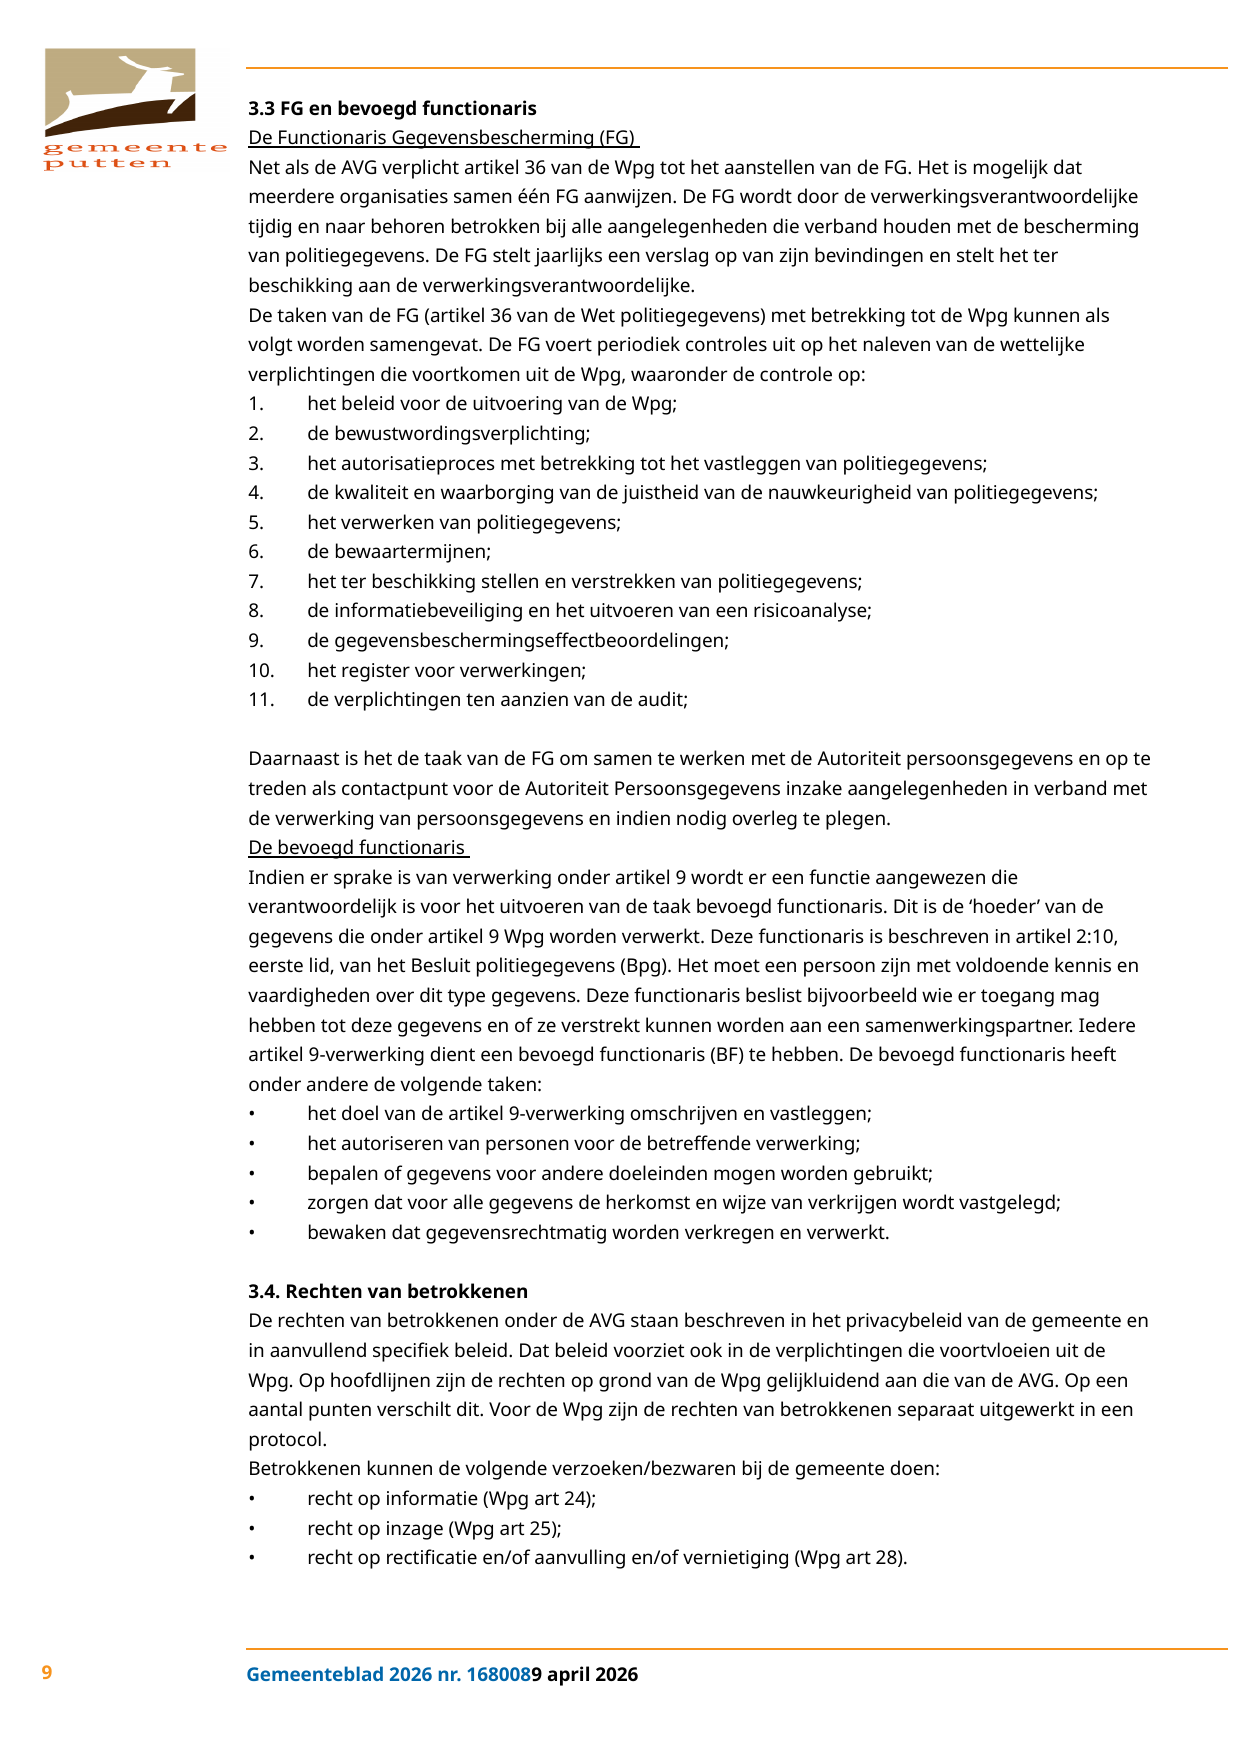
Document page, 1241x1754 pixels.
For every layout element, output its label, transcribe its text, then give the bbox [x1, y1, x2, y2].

text Betrokkenen kunnen de volgende verzoeken/bezwaren bij de gemeente doen: [248, 1456, 1152, 1481]
picture [41, 47, 231, 172]
list de bewaartermijnen; [248, 538, 1152, 564]
text Indien er sprake is van verwerking onder artikel 9 wordt er een functie aangewezen die verantwoordelijk is voor het uitvoeren van de taak bevoegd functionaris. Dit is de ‘hoeder’ van de gegevens die onder artikel 9 Wpg worden verwerkt. Deze functionaris is beschreven in artikel 2:10, eerste lid, van het Besluit politiegegevens (Bpg). Het moet een persoon zijn met voldoende kennis en vaardigheden over dit type gegevens. Deze functionaris beslist bijvoorbeeld wie er toegang mag hebben tot deze gegevens en of ze verstrekt kunnen worden aan een samenwerkingspartner. Iedere artikel 9-verwerking dient een bevoegd functionaris (BF) te hebben. De bevoegd functionaris heeft onder andere de volgende taken: [248, 864, 1152, 1097]
list de gegevensbeschermingseffectbeoordelingen; [248, 627, 1152, 653]
list recht op inzage (Wpg art 25); [248, 1515, 1152, 1541]
list het register voor verwerkingen; [248, 657, 1152, 683]
list recht op rectificatie en/of aanvulling en/of vernietiging (Wpg art 28). [248, 1544, 1152, 1570]
list het autoriseren van personen voor de betreffende verwerking; [248, 1130, 1152, 1156]
list het verwerken van politiegegevens; [248, 509, 1152, 535]
list het doel van de artikel 9-verwerking omschrijven en vastleggen; [248, 1101, 1152, 1126]
list bewaken dat gegevensrechtmatig worden verkregen en verwerkt. [248, 1219, 1152, 1245]
list het beleid voor de uitvoering van de Wpg; [248, 391, 1152, 416]
list bepalen of gegevens voor andere doeleinden mogen worden gebruikt; [248, 1160, 1152, 1186]
text De Functionaris Gegevensbescherming (FG) [248, 124, 1152, 150]
text 3.4. Rechten van betrokkenen [248, 1278, 1152, 1304]
list het autorisatieproces met betrekking tot het vastleggen van politiegegevens; [248, 450, 1152, 476]
list de kwaliteit en waarborging van de juistheid van de nauwkeurigheid van politiegegevens; [248, 479, 1152, 505]
text De rechten van betrokkenen onder de AVG staan beschreven in het privacybeleid van de gemeente en in aanvullend specifiek beleid. Dat beleid voorziet ook in de verplichtingen die voortvloeien uit de Wpg. Op hoofdlijnen zijn de rechten op grond van de Wpg gelijkluidend aan die van de AVG. Op een aantal punten verschilt dit. Voor de Wpg zijn de rechten van betrokkenen separaat uitgewerkt in een protocol. [248, 1308, 1152, 1452]
text 3.3 FG en bevoegd functionaris [248, 95, 1152, 121]
text De bevoegd functionaris [248, 834, 1152, 860]
text Daarnaast is het de taak van de FG om samen te werken met de Autoriteit persoonsgegevens en op te treden als contactpunt voor de Autoriteit Persoonsgegevens inzake aangelegenheden in verband met de verwerking van persoonsgegevens en indien nodig overleg te plegen. [248, 746, 1152, 831]
list de informatiebeveiliging en het uitvoeren van een risicoanalyse; [248, 598, 1152, 623]
list de bewustwordingsverplichting; [248, 420, 1152, 446]
list de verplichtingen ten aanzien van de audit; [248, 686, 1152, 712]
text De taken van de FG (artikel 36 van de Wet politiegegevens) met betrekking tot de Wpg kunnen als volgt worden samengevat. De FG voert periodiek controles uit op het naleven van de wettelijke verplichtingen die voortkomen uit de Wpg, waaronder de controle op: [248, 302, 1152, 387]
list het ter beschikking stellen en verstrekken van politiegegevens; [248, 568, 1152, 594]
list recht op informatie (Wpg art 24); [248, 1485, 1152, 1511]
list zorgen dat voor alle gegevens de herkomst en wijze van verkrijgen wordt vastgelegd; [248, 1189, 1152, 1215]
text Net als de AVG verplicht artikel 36 van de Wpg tot het aanstellen van de FG. Het is mogelijk dat meerdere organisaties samen één FG aanwijzen. De FG wordt door de verwerkingsverantwoordelijke tijdig en naar behoren betrokken bij alle aangelegenheden die verband houden met de bescherming van politiegegevens. De FG stelt jaarlijks een verslag op van zijn bevindingen en stelt het ter beschikking aan de verwerkingsverantwoordelijke. [248, 154, 1152, 298]
